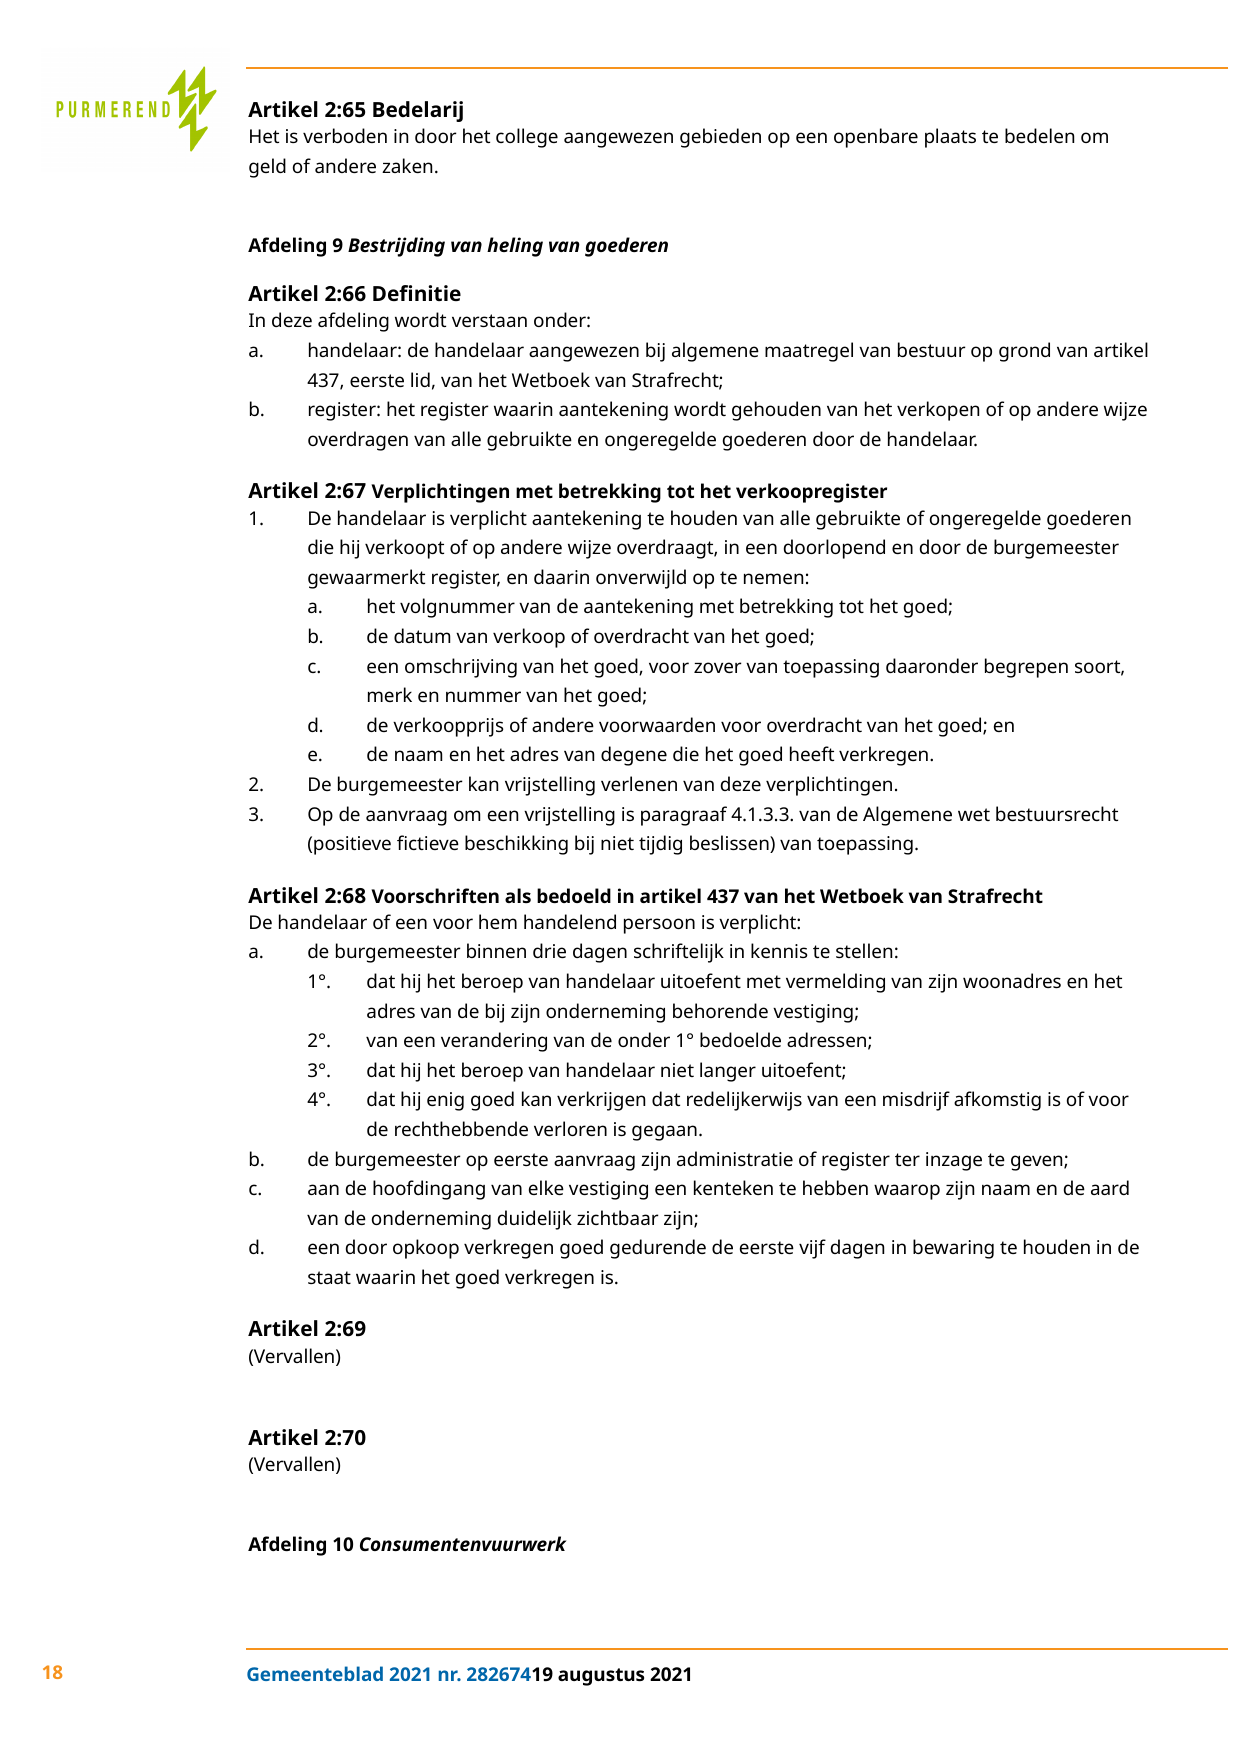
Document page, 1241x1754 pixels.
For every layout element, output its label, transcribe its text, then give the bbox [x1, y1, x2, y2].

text In deze afdeling wordt verstaan onder: [248, 308, 1152, 333]
list dat hij het beroep van handelaar niet langer uitoefent; [307, 1057, 1152, 1083]
list de datum van verkoop of overdracht van het goed; [307, 623, 1152, 649]
text Artikel 2:66 Definitie [248, 279, 1152, 308]
text Het is verboden in door het college aangewezen gebieden op een openbare plaats te bedelen om geld of andere zaken. [248, 123, 1152, 178]
list dat hij het beroep van handelaar uitoefent met vermelding van zijn woonadres en het adres van de bij zijn onderneming behorende vestiging; [307, 968, 1152, 1024]
list register: het register waarin aantekening wordt gehouden van het verkopen of op andere wijze overdragen van alle gebruikte en ongeregelde goederen door de handelaar. [248, 396, 1152, 452]
list de verkoopprijs of andere voorwaarden voor overdracht van het goed; en [307, 712, 1152, 738]
list De handelaar is verplicht aantekening te houden van alle gebruikte of ongeregelde goederen die hij verkoopt of op andere wijze overdraagt, in een doorlopend en door de burgemeester gewaarmerkt register, en daarin onverwijld op te nemen: [248, 505, 1152, 590]
list Op de aanvraag om een vrijstelling is paragraaf 4.1.3.3. van de Algemene wet bestuursrecht (positieve fictieve beschikking bij niet tijdig beslissen) van toepassing. [248, 801, 1152, 856]
text Artikel 2:70 [248, 1423, 1152, 1451]
text Afdeling 9 Bestrijding van heling van goederen [248, 233, 1152, 258]
list de naam en het adres van degene die het goed heeft verkregen. [307, 742, 1152, 767]
list een door opkoop verkregen goed gedurende de eerste vijf dagen in bewaring te houden in de staat waarin het goed verkregen is. [248, 1234, 1152, 1290]
text Afdeling 10 Consumentenvuurwerk [248, 1531, 1152, 1557]
text Artikel 2:65 Bedelarij [248, 95, 1152, 123]
text Artikel 2:67 Verplichtingen met betrekking tot het verkoopregister [248, 476, 1152, 505]
picture [41, 47, 231, 172]
text (Vervallen) [248, 1451, 1152, 1477]
list handelaar: de handelaar aangewezen bij algemene maatregel van bestuur op grond van artikel 437, eerste lid, van het Wetboek van Strafrecht; [248, 337, 1152, 393]
list aan de hoofdingang van elke vestiging een kenteken te hebben waarop zijn naam en de aard van de onderneming duidelijk zichtbaar zijn; [248, 1175, 1152, 1231]
list de burgemeester binnen drie dagen schriftelijk in kennis te stellen: [248, 939, 1152, 964]
text Artikel 2:68 Voorschriften als bedoeld in artikel 437 van het Wetboek van Strafrecht [248, 881, 1152, 909]
list De burgemeester kan vrijstelling verlenen van deze verplichtingen. [248, 771, 1152, 797]
text De handelaar of een voor hem handelend persoon is verplicht: [248, 909, 1152, 935]
list een omschrijving van het goed, voor zover van toepassing daaronder begrepen soort, merk en nummer van het goed; [307, 653, 1152, 708]
list de burgemeester op eerste aanvraag zijn administratie of register ter inzage te geven; [248, 1146, 1152, 1172]
list van een verandering van de onder 1° bedoelde adressen; [307, 1027, 1152, 1053]
text Artikel 2:69 [248, 1314, 1152, 1343]
list het volgnummer van de aantekening met betrekking tot het goed; [307, 594, 1152, 619]
list dat hij enig goed kan verkrijgen dat redelijkerwijs van een misdrijf afkomstig is of voor de rechthebbende verloren is gegaan. [307, 1087, 1152, 1142]
text (Vervallen) [248, 1343, 1152, 1369]
